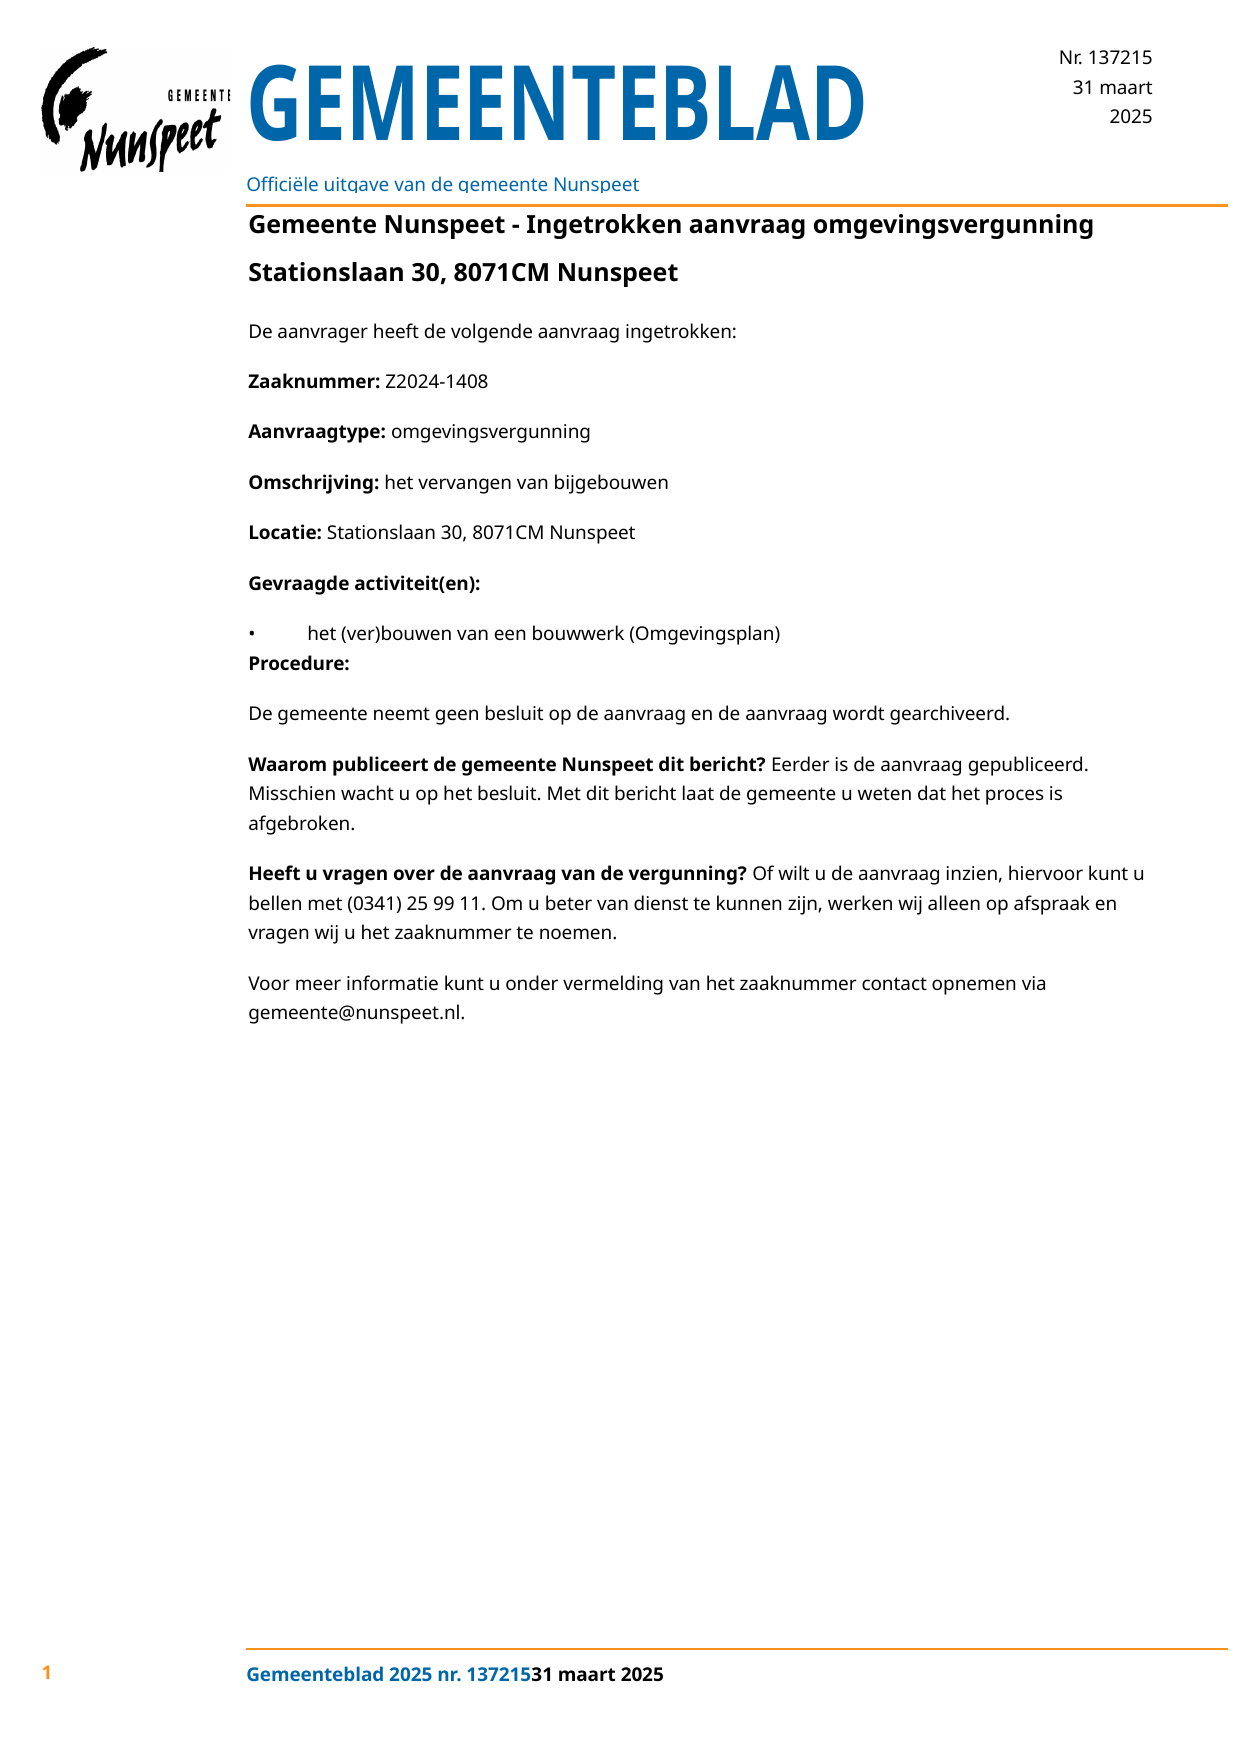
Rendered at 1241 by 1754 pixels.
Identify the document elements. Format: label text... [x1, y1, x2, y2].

text De aanvrager heeft de volgende aanvraag ingetrokken: [248, 318, 1152, 344]
text Voor meer informatie kunt u onder vermelding van het zaaknummer contact opnemen via gemeente@nunspeet.nl. [248, 970, 1152, 1025]
text Aanvraagtype: omgevingsvergunning [248, 419, 1152, 444]
text De gemeente neemt geen besluit op de aanvraag en de aanvraag wordt gearchiveerd. [248, 700, 1152, 726]
text Gevraagde activiteit(en): [248, 570, 1152, 596]
text Zaaknummer: Z2024-1408 [248, 368, 1152, 394]
text Waarom publiceert de gemeente Nunspeet dit bericht? Eerder is de aanvraag gepubliceerd. Misschien wacht u op het besluit. Met dit bericht laat de gemeente u weten dat het proces is afgebroken. [248, 751, 1152, 836]
text Locatie: Stationslaan 30, 8071CM Nunspeet [248, 519, 1152, 545]
text Gemeente Nunspeet - Ingetrokken aanvraag omgevingsvergunning Stationslaan 30, 8071CM Nunspeet [248, 207, 1152, 288]
text Procedure: [248, 650, 1152, 676]
text Omschrijving: het vervangen van bijgebouwen [248, 469, 1152, 495]
picture [41, 47, 231, 172]
text Heeft u vragen over de aanvraag van de vergunning? Of wilt u de aanvraag inzien, hiervoor kunt u bellen met (0341) 25 99 11. Om u beter van dienst te kunnen zijn, werken wij alleen op afspraak en vragen wij u het zaaknummer te noemen. [248, 860, 1152, 945]
list het (ver)bouwen van een bouwwerk (Omgevingsplan) [248, 620, 1152, 646]
